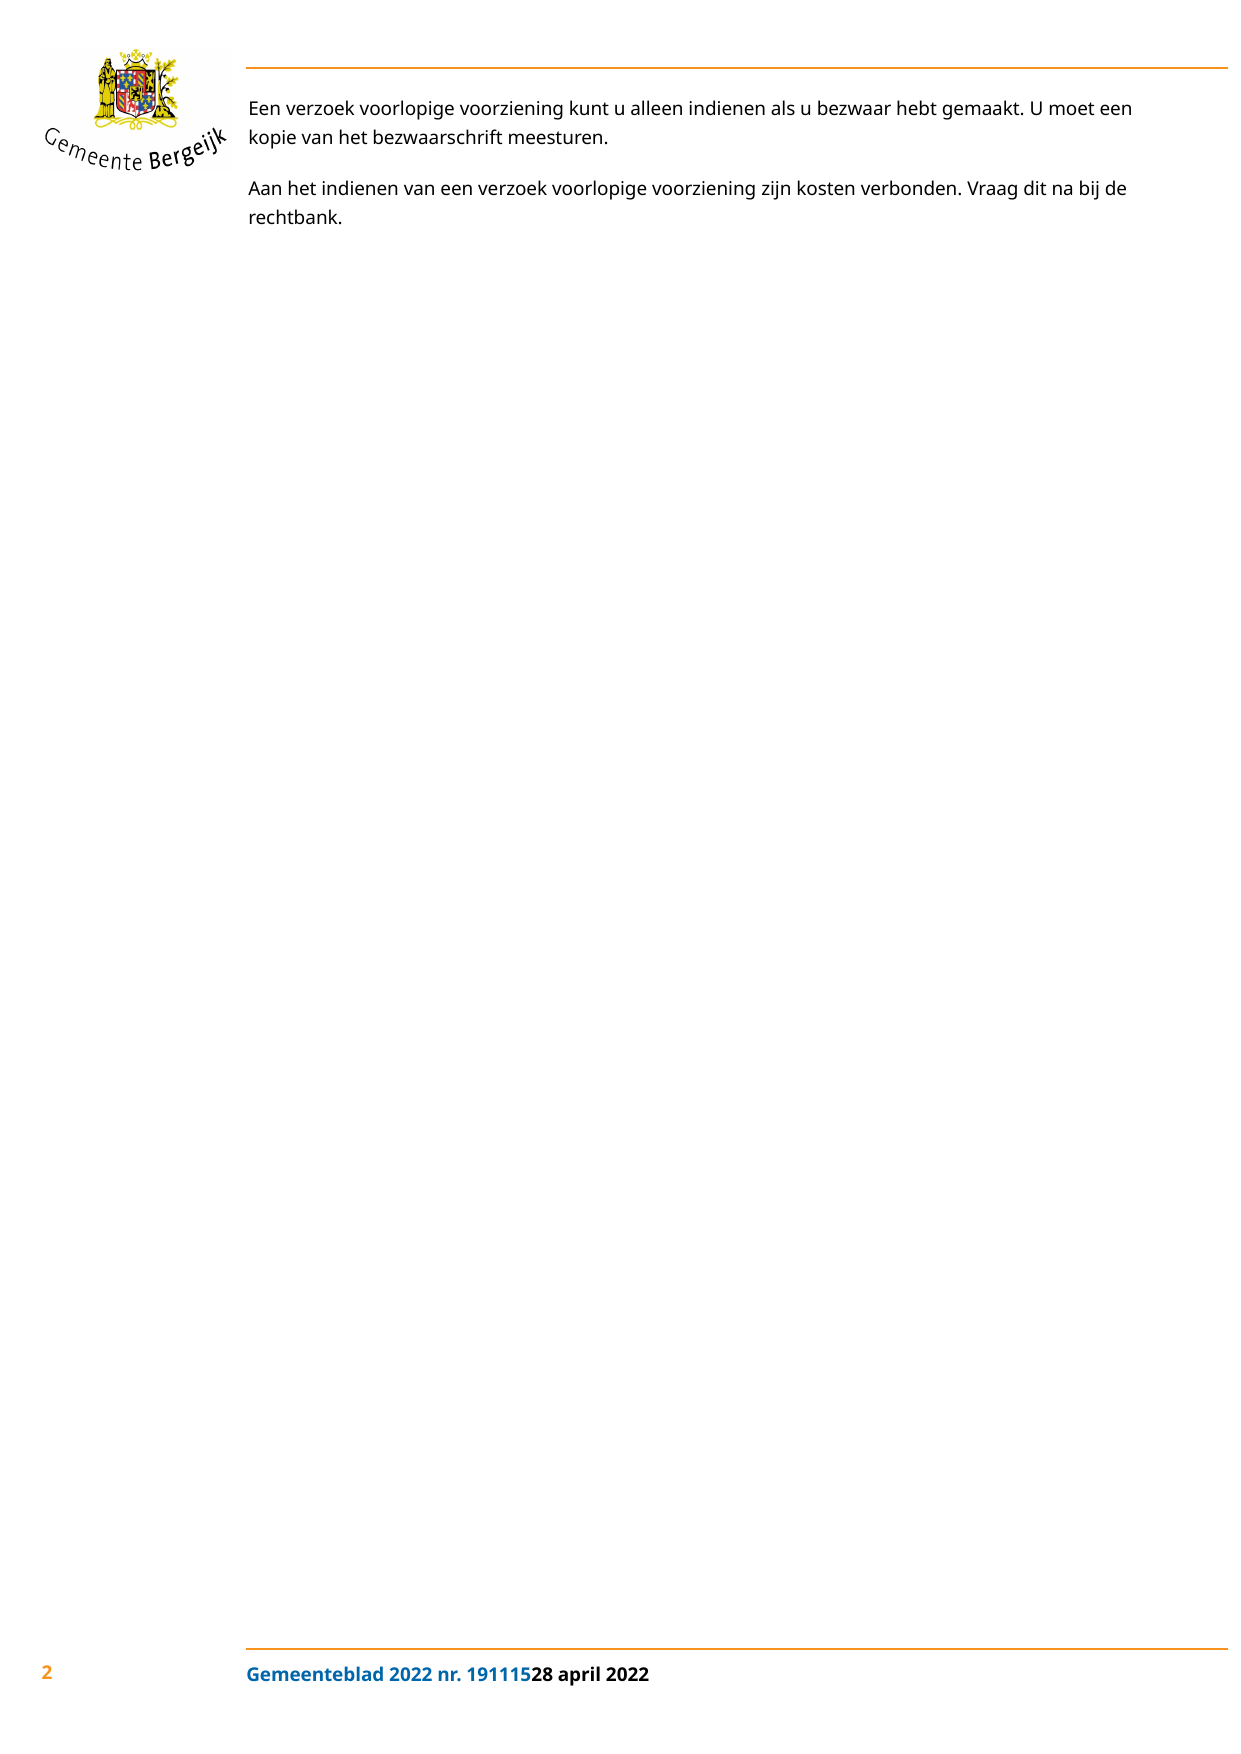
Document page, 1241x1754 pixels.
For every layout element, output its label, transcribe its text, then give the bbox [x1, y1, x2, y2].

text Een verzoek voorlopige voorziening kunt u alleen indienen als u bezwaar hebt gemaakt. U moet een kopie van het bezwaarschrift meesturen. [248, 95, 1152, 150]
picture [41, 47, 231, 172]
text Aan het indienen van een verzoek voorlopige voorziening zijn kosten verbonden. Vraag dit na bij de rechtbank. [248, 175, 1152, 230]
